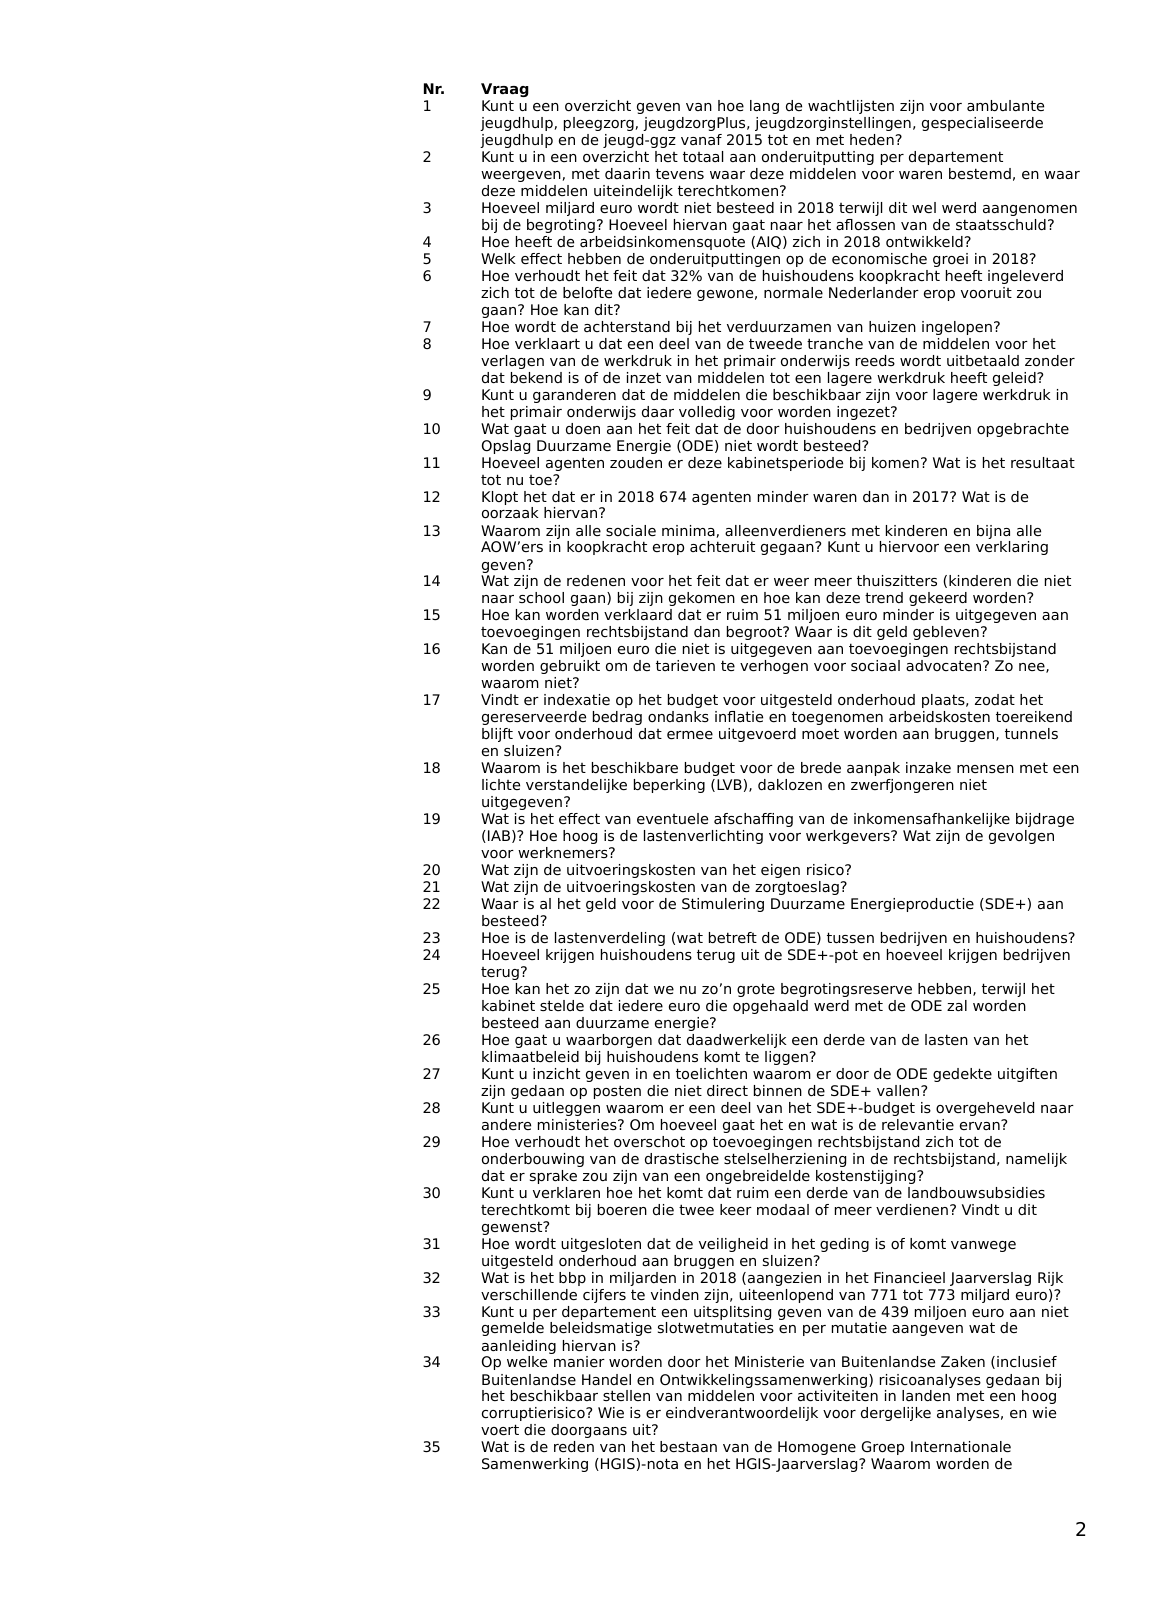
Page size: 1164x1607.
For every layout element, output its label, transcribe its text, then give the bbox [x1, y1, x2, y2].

table_cell 26 [422, 1032, 475, 1066]
table_cell Wat is het bbp in miljarden in 2018 (aangezien in het Financieel Jaarverslag Rijk verschillende cijfers te vinden zijn, uiteenlopend van 771 tot 773 miljard euro)? [475, 1270, 1087, 1303]
table_cell 4 [422, 234, 475, 251]
table_cell Hoeveel agenten zouden er deze kabinetsperiode bij komen? Wat is het resultaat tot nu toe? [475, 455, 1087, 488]
table_cell 18 [422, 760, 475, 811]
table_cell Waar is al het geld voor de Stimulering Duurzame Energieproductie (SDE+) aan besteed? [475, 896, 1087, 930]
table_cell 32 [422, 1270, 475, 1303]
table_cell 21 [422, 879, 475, 896]
table_cell 2 [422, 149, 475, 200]
table_cell 24 [422, 947, 475, 981]
table_cell 19 [422, 811, 475, 862]
table_cell Hoe wordt uitgesloten dat de veiligheid in het geding is of komt vanwege uitgesteld onderhoud aan bruggen en sluizen? [475, 1236, 1087, 1269]
table_cell 22 [422, 896, 475, 930]
table_cell 1 [422, 98, 475, 149]
table_cell 6 [422, 268, 475, 319]
table_cell 13 [422, 523, 475, 573]
table_cell Wat gaat u doen aan het feit dat de door huishoudens en bedrijven opgebrachte Opslag Duurzame Energie (ODE) niet wordt besteed? [475, 421, 1087, 454]
table_cell 35 [422, 1439, 475, 1473]
table_cell Hoe kan worden verklaard dat er ruim 51 miljoen euro minder is uitgegeven aan toevoegingen rechtsbijstand dan begroot? Waar is dit geld gebleven? [475, 607, 1087, 641]
table_cell Waarom is het beschikbare budget voor de brede aanpak inzake mensen met een lichte verstandelijke beperking (LVB), daklozen en zwerfjongeren niet uitgegeven? [475, 760, 1087, 811]
table_cell 3 [422, 200, 475, 234]
table_cell Hoeveel krijgen huishoudens terug uit de SDE+-pot en hoeveel krijgen bedrijven terug? [475, 947, 1087, 981]
table_cell Kunt u een overzicht geven van hoe lang de wachtlijsten zijn voor ambulante jeugdhulp, pleegzorg, jeugdzorgPlus, jeugdzorginstellingen, gespecialiseerde jeugdhulp en de jeugd-ggz vanaf 2015 tot en met heden? [475, 98, 1087, 149]
table_cell Kunt u inzicht geven in en toelichten waarom er door de ODE gedekte uitgiften zijn gedaan op posten die niet direct binnen de SDE+ vallen? [475, 1066, 1087, 1100]
table_cell 17 [422, 692, 475, 760]
table_cell 31 [422, 1236, 475, 1269]
table_cell 9 [422, 387, 475, 421]
table_cell Kunt u verklaren hoe het komt dat ruim een derde van de landbouwsubsidies terechtkomt bij boeren die twee keer modaal of meer verdienen? Vindt u dit gewenst? [475, 1185, 1087, 1236]
table_cell Hoe kan het zo zijn dat we nu zo’n grote begrotingsreserve hebben, terwijl het kabinet stelde dat iedere euro die opgehaald werd met de ODE zal worden besteed aan duurzame energie? [475, 981, 1087, 1032]
table_cell Kunt u per departement een uitsplitsing geven van de 439 miljoen euro aan niet gemelde beleidsmatige slotwetmutaties en per mutatie aangeven wat de aanleiding hiervan is? [475, 1304, 1087, 1354]
table_cell Klopt het dat er in 2018 674 agenten minder waren dan in 2017? Wat is de oorzaak hiervan? [475, 489, 1087, 522]
table_cell Wat zijn de redenen voor het feit dat er weer meer thuiszitters (kinderen die niet naar school gaan) bij zijn gekomen en hoe kan deze trend gekeerd worden? [475, 573, 1087, 607]
table_cell Kunt u garanderen dat de middelen die beschikbaar zijn voor lagere werkdruk in het primair onderwijs daar volledig voor worden ingezet? [475, 387, 1087, 421]
table_cell Kan de 51 miljoen euro die niet is uitgegeven aan toevoegingen rechtsbijstand worden gebruikt om de tarieven te verhogen voor sociaal advocaten? Zo nee, waarom niet? [475, 641, 1087, 692]
table_cell Hoe verhoudt het feit dat 32% van de huishoudens koopkracht heeft ingeleverd zich tot de belofte dat iedere gewone, normale Nederlander erop vooruit zou gaan? Hoe kan dit? [475, 268, 1087, 319]
table_cell Hoe verklaart u dat een deel van de tweede tranche van de middelen voor het verlagen van de werkdruk in het primair onderwijs reeds wordt uitbetaald zonder dat bekend is of de inzet van middelen tot een lagere werkdruk heeft geleid? [475, 336, 1087, 387]
table_cell Op welke manier worden door het Ministerie van Buitenlandse Zaken (inclusief Buitenlandse Handel en Ontwikkelingssamenwerking) risicoanalyses gedaan bij het beschikbaar stellen van middelen voor activiteiten in landen met een hoog corruptierisico? Wie is er eindverantwoordelijk voor dergelijke analyses, en wie voert die doorgaans uit? [475, 1354, 1087, 1439]
table_cell 34 [422, 1354, 475, 1439]
table_cell 25 [422, 981, 475, 1032]
table_cell 15 [422, 607, 475, 641]
table_cell 29 [422, 1134, 475, 1184]
table_cell Hoe is de lastenverdeling (wat betreft de ODE) tussen bedrijven en huishoudens? [475, 930, 1087, 947]
table_header Nr. [422, 81, 475, 98]
table_cell Waarom zijn alle sociale minima, alleenverdieners met kinderen en bijna alle AOW’ers in koopkracht erop achteruit gegaan? Kunt u hiervoor een verklaring geven? [475, 523, 1087, 573]
table_cell 27 [422, 1066, 475, 1100]
table_cell Wat zijn de uitvoeringskosten van het eigen risico? [475, 862, 1087, 879]
table_cell 30 [422, 1185, 475, 1236]
table_cell 23 [422, 930, 475, 947]
table_cell Hoe wordt de achterstand bij het verduurzamen van huizen ingelopen? [475, 319, 1087, 336]
table_cell 8 [422, 336, 475, 387]
table_cell 12 [422, 489, 475, 522]
table_cell 7 [422, 319, 475, 336]
table_cell Welk effect hebben de onderuitputtingen op de economische groei in 2018? [475, 251, 1087, 268]
table_cell Kunt u uitleggen waarom er een deel van het SDE+-budget is overgeheveld naar andere ministeries? Om hoeveel gaat het en wat is de relevantie ervan? [475, 1100, 1087, 1134]
table_cell Hoe heeft de arbeidsinkomensquote (AIQ) zich in 2018 ontwikkeld? [475, 234, 1087, 251]
table_cell Wat is het effect van eventuele afschaffing van de inkomensafhankelijke bijdrage (IAB)? Hoe hoog is de lastenverlichting voor werkgevers? Wat zijn de gevolgen voor werknemers? [475, 811, 1087, 862]
table_cell 11 [422, 455, 475, 488]
table_cell 10 [422, 421, 475, 454]
table_cell Vindt er indexatie op het budget voor uitgesteld onderhoud plaats, zodat het gereserveerde bedrag ondanks inflatie en toegenomen arbeidskosten toereikend blijft voor onderhoud dat ermee uitgevoerd moet worden aan bruggen, tunnels en sluizen? [475, 692, 1087, 760]
table_cell Wat zijn de uitvoeringskosten van de zorgtoeslag? [475, 879, 1087, 896]
table_cell Wat is de reden van het bestaan van de Homogene Groep Internationale Samenwerking (HGIS)-nota en het HGIS-Jaarverslag? Waarom worden de [475, 1439, 1087, 1473]
table_cell 20 [422, 862, 475, 879]
table_cell Kunt u in een overzicht het totaal aan onderuitputting per departement weergeven, met daarin tevens waar deze middelen voor waren bestemd, en waar deze middelen uiteindelijk terechtkomen? [475, 149, 1087, 200]
table_header Vraag [475, 81, 1087, 98]
table_cell Hoe gaat u waarborgen dat daadwerkelijk een derde van de lasten van het klimaatbeleid bij huishoudens komt te liggen? [475, 1032, 1087, 1066]
table_cell 14 [422, 573, 475, 607]
table_cell Hoeveel miljard euro wordt niet besteed in 2018 terwijl dit wel werd aangenomen bij de begroting? Hoeveel hiervan gaat naar het aflossen van de staatsschuld? [475, 200, 1087, 234]
table_cell 33 [422, 1304, 475, 1354]
table_cell 16 [422, 641, 475, 692]
table_cell 5 [422, 251, 475, 268]
table_cell 28 [422, 1100, 475, 1134]
table_cell Hoe verhoudt het overschot op toevoegingen rechtsbijstand zich tot de onderbouwing van de drastische stelselherziening in de rechtsbijstand, namelijk dat er sprake zou zijn van een ongebreidelde kostenstijging? [475, 1134, 1087, 1184]
